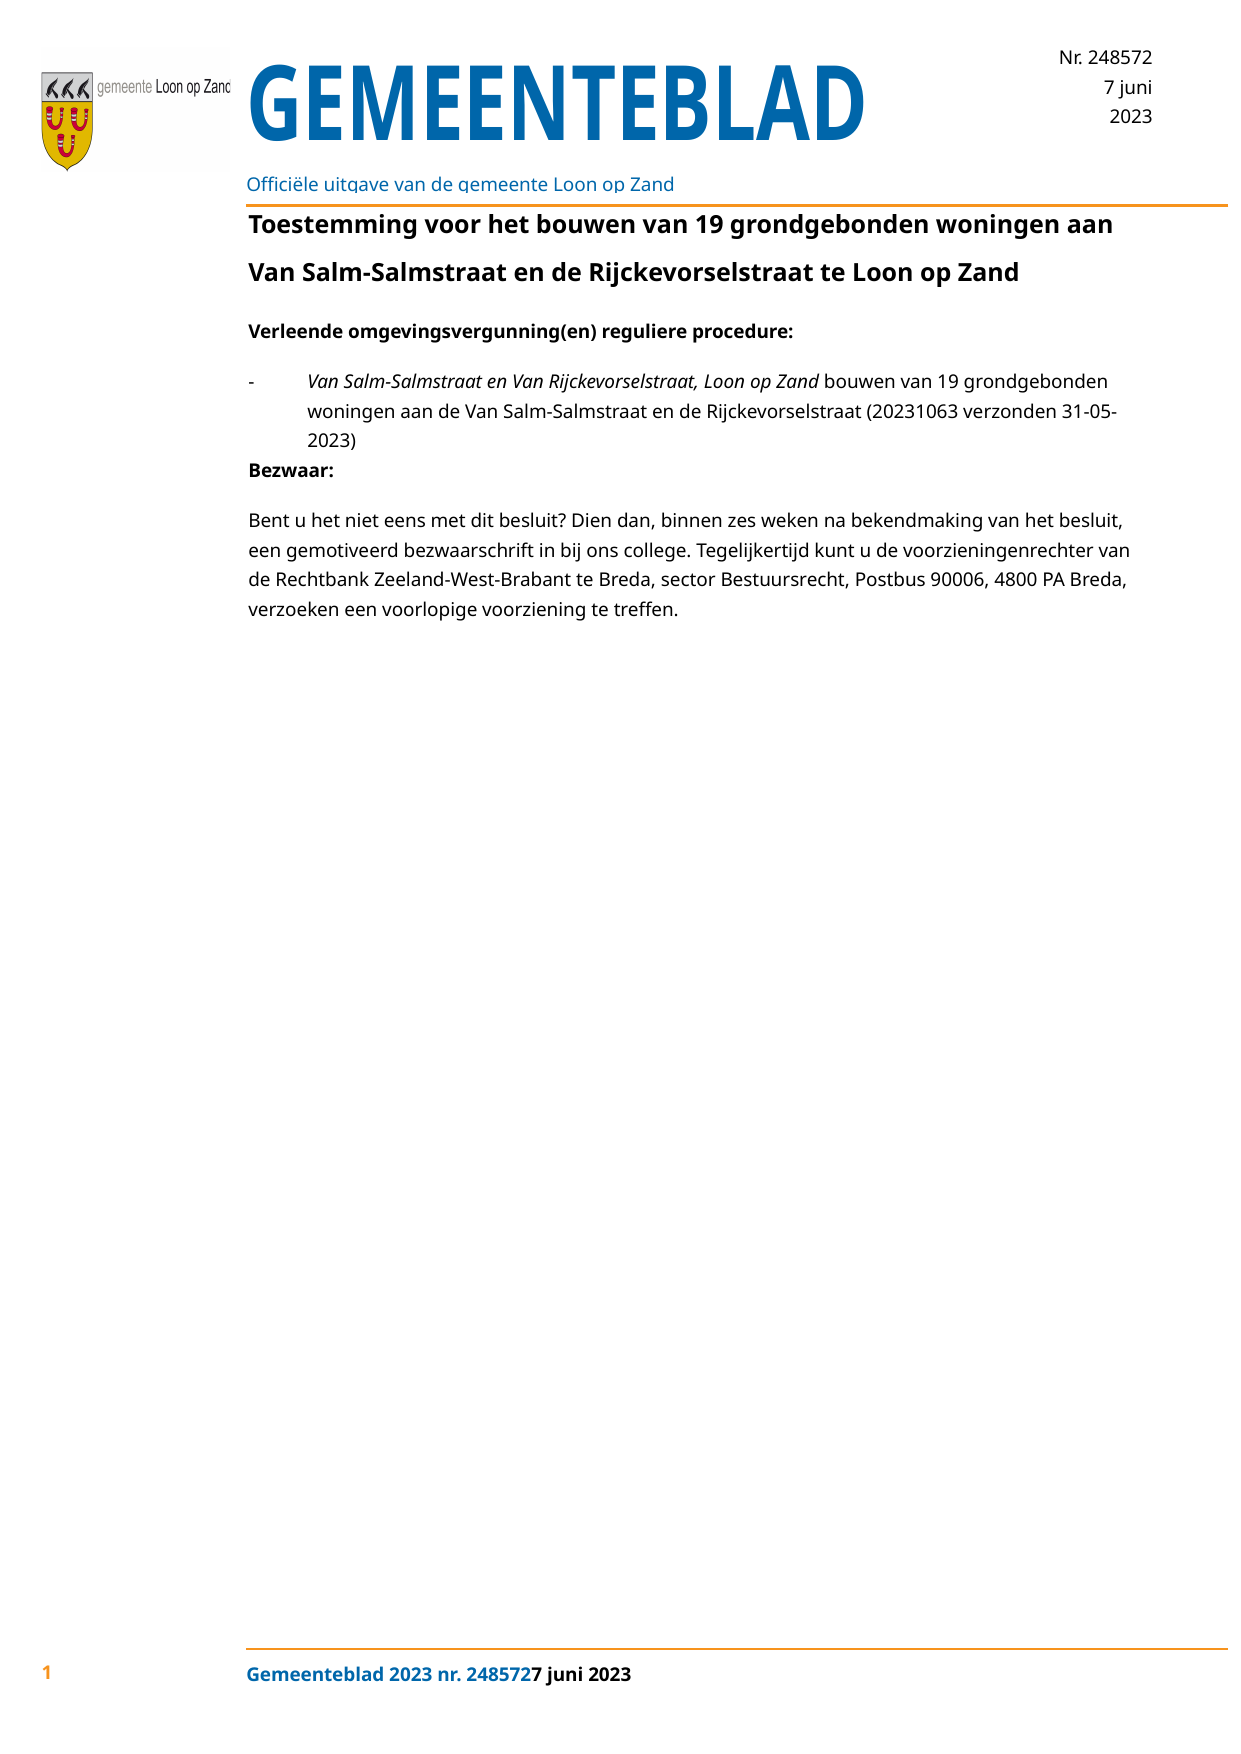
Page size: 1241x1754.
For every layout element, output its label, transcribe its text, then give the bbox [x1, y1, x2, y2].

text Verleende omgevingsvergunning(en) reguliere procedure: [248, 318, 1152, 344]
text Bent u het niet eens met dit besluit? Dien dan, binnen zes weken na bekendmaking van het besluit, een gemotiveerd bezwaarschrift in bij ons college. Tegelijkertijd kunt u de voorzieningenrechter van de Rechtbank Zeeland-West-Brabant te Breda, sector Bestuursrecht, Postbus 90006, 4800 PA Breda, verzoeken een voorlopige voorziening te treffen. [248, 507, 1152, 622]
text Toestemming voor het bouwen van 19 grondgebonden woningen aan Van Salm-Salmstraat en de Rijckevorselstraat te Loon op Zand [248, 207, 1152, 288]
text Bezwaar: [248, 457, 1152, 483]
list Van Salm-Salmstraat en Van Rijckevorselstraat, Loon op Zand bouwen van 19 grondgebonden woningen aan de Van Salm-Salmstraat en de Rijckevorselstraat (20231063 verzonden 31-05-2023) [248, 368, 1152, 453]
picture [41, 47, 231, 172]
